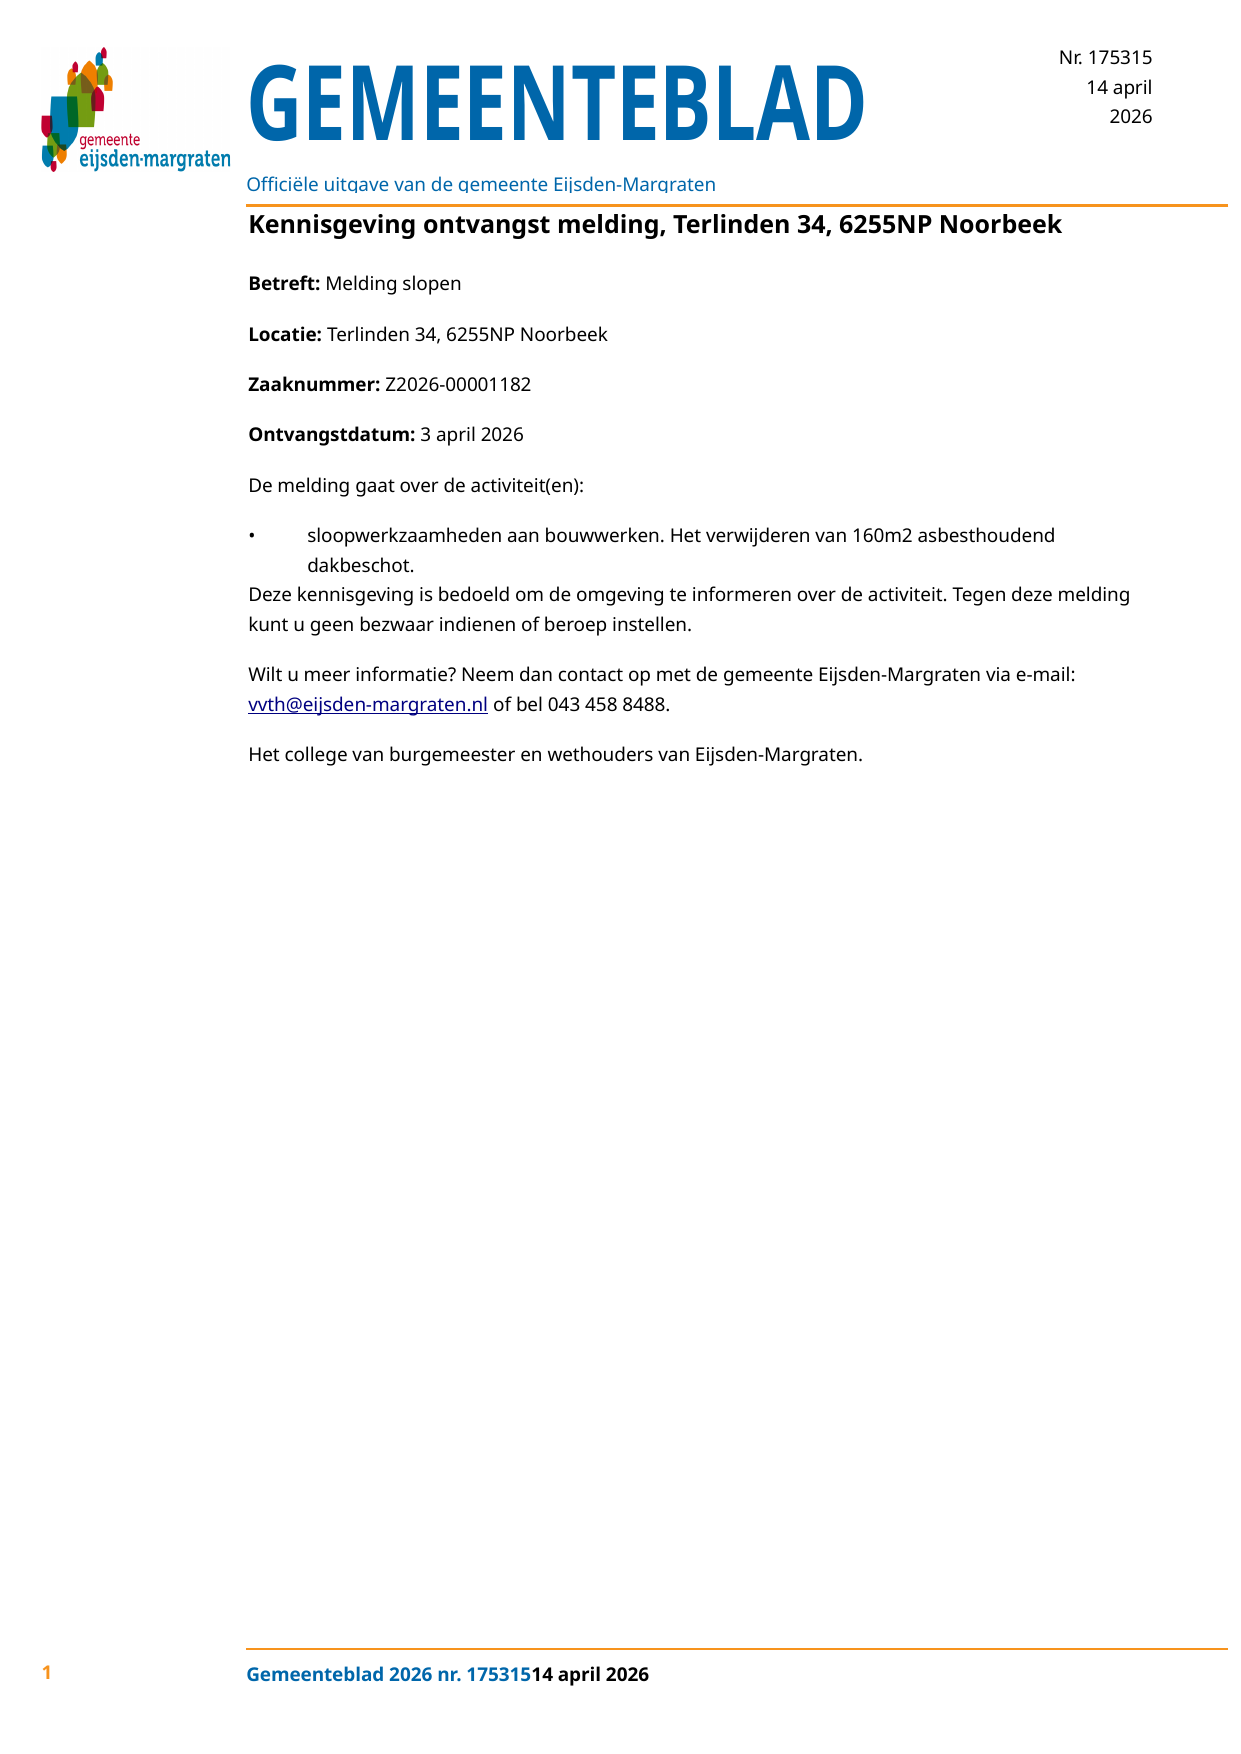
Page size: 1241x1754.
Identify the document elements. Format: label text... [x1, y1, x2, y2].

text Ontvangstdatum: 3 april 2026 [248, 422, 1152, 447]
text Zaaknummer: Z2026-00001182 [248, 371, 1152, 397]
text Betreft: Melding slopen [248, 270, 1152, 296]
text Het college van burgemeester en wethouders van Eijsden-Margraten. [248, 742, 1152, 767]
text Wilt u meer informatie? Neem dan contact op met de gemeente Eijsden-Margraten via e-mail: vvth@eijsden-margraten.nl of bel 043 458 8488. [248, 662, 1152, 717]
text Deze kennisgeving is bedoeld om de omgeving te informeren over de activiteit. Tegen deze melding kunt u geen bezwaar indienen of beroep instellen. [248, 582, 1152, 637]
text Kennisgeving ontvangst melding, Terlinden 34, 6255NP Noorbeek [248, 207, 1152, 241]
picture [41, 47, 231, 172]
text De melding gaat over de activiteit(en): [248, 472, 1152, 498]
text Locatie: Terlinden 34, 6255NP Noorbeek [248, 321, 1152, 346]
list sloopwerkzaamheden aan bouwwerken. Het verwijderen van 160m2 asbesthoudend dakbeschot. [248, 522, 1152, 578]
